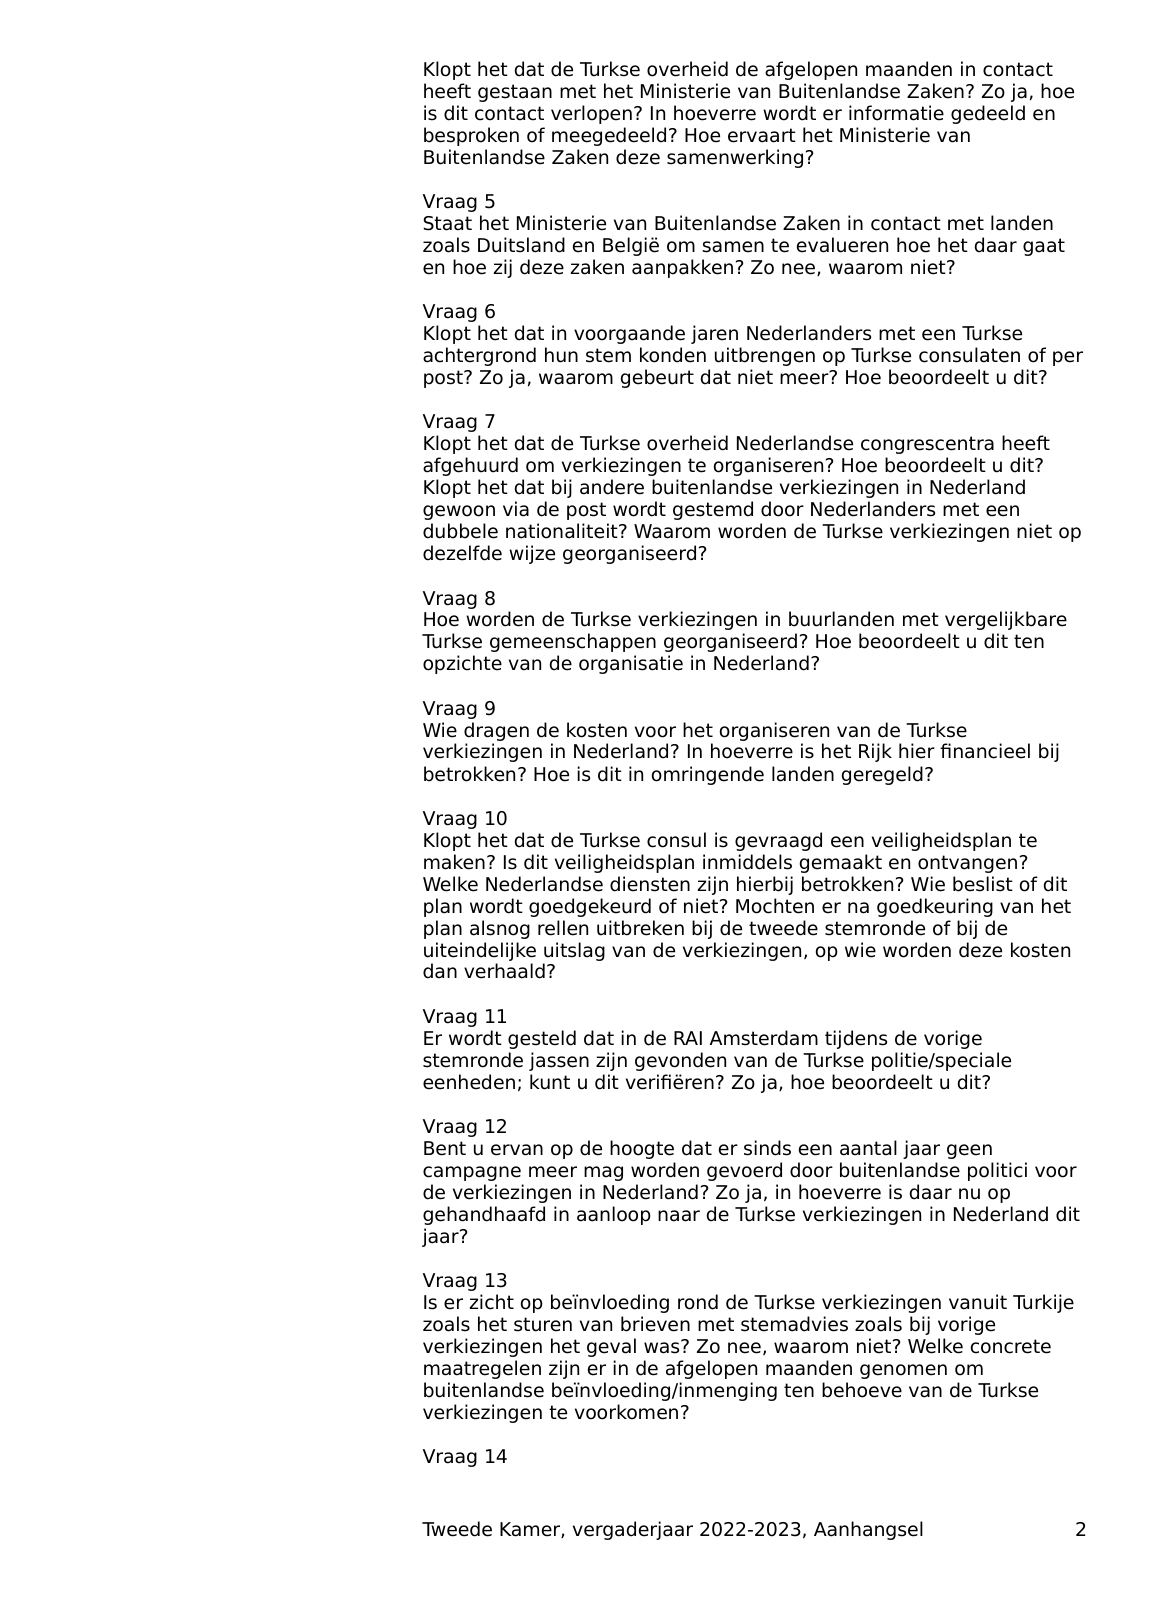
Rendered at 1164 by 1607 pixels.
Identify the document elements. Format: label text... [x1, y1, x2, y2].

text Klopt het dat de Turkse consul is gevraagd een veiligheidsplan te maken? Is dit veiligheidsplan inmiddels gemaakt en ontvangen? Welke Nederlandse diensten zijn hierbij betrokken? Wie beslist of dit plan wordt goedgekeurd of niet? Mochten er na goedkeuring van het plan alsnog rellen uitbreken bij de tweede stemronde of bij de uiteindelijke uitslag van de verkiezingen, op wie worden deze kosten dan verhaald? [422, 829, 1087, 983]
text Klopt het dat de Turkse overheid de afgelopen maanden in contact heeft gestaan met het Ministerie van Buitenlandse Zaken? Zo ja, hoe is dit contact verlopen? In hoeverre wordt er informatie gedeeld en besproken of meegedeeld? Hoe ervaart het Ministerie van Buitenlandse Zaken deze samenwerking? [422, 59, 1087, 169]
text Bent u ervan op de hoogte dat er sinds een aantal jaar geen campagne meer mag worden gevoerd door buitenlandse politici voor de verkiezingen in Nederland? Zo ja, in hoeverre is daar nu op gehandhaafd in aanloop naar de Turkse verkiezingen in Nederland dit jaar? [422, 1138, 1087, 1248]
text Vraag 11 [422, 1006, 1087, 1028]
text Vraag 7 [422, 411, 1087, 433]
text Vraag 10 [422, 808, 1087, 829]
text Vraag 12 [422, 1116, 1087, 1138]
text Staat het Ministerie van Buitenlandse Zaken in contact met landen zoals Duitsland en België om samen te evalueren hoe het daar gaat en hoe zij deze zaken aanpakken? Zo nee, waarom niet? [422, 213, 1087, 279]
text Is er zicht op beïnvloeding rond de Turkse verkiezingen vanuit Turkije zoals het sturen van brieven met stemadvies zoals bij vorige verkiezingen het geval was? Zo nee, waarom niet? Welke concrete maatregelen zijn er in de afgelopen maanden genomen om buitenlandse beïnvloeding/inmenging ten behoeve van de Turkse verkiezingen te voorkomen? [422, 1292, 1087, 1424]
text Vraag 6 [422, 301, 1087, 323]
text Hoe worden de Turkse verkiezingen in buurlanden met vergelijkbare Turkse gemeenschappen georganiseerd? Hoe beoordeelt u dit ten opzichte van de organisatie in Nederland? [422, 609, 1087, 675]
text Vraag 8 [422, 587, 1087, 609]
text Vraag 5 [422, 191, 1087, 213]
text Klopt het dat de Turkse overheid Nederlandse congrescentra heeft afgehuurd om verkiezingen te organiseren? Hoe beoordeelt u dit? Klopt het dat bij andere buitenlandse verkiezingen in Nederland gewoon via de post wordt gestemd door Nederlanders met een dubbele nationaliteit? Waarom worden de Turkse verkiezingen niet op dezelfde wijze georganiseerd? [422, 433, 1087, 565]
text Vraag 14 [422, 1446, 1087, 1468]
text Er wordt gesteld dat in de RAI Amsterdam tijdens de vorige stemronde jassen zijn gevonden van de Turkse politie/speciale eenheden; kunt u dit verifiëren? Zo ja, hoe beoordeelt u dit? [422, 1028, 1087, 1093]
text Klopt het dat in voorgaande jaren Nederlanders met een Turkse achtergrond hun stem konden uitbrengen op Turkse consulaten of per post? Zo ja, waarom gebeurt dat niet meer? Hoe beoordeelt u dit? [422, 323, 1087, 389]
text Vraag 9 [422, 697, 1087, 719]
text Vraag 13 [422, 1270, 1087, 1292]
text Wie dragen de kosten voor het organiseren van de Turkse verkiezingen in Nederland? In hoeverre is het Rijk hier financieel bij betrokken? Hoe is dit in omringende landen geregeld? [422, 719, 1087, 785]
